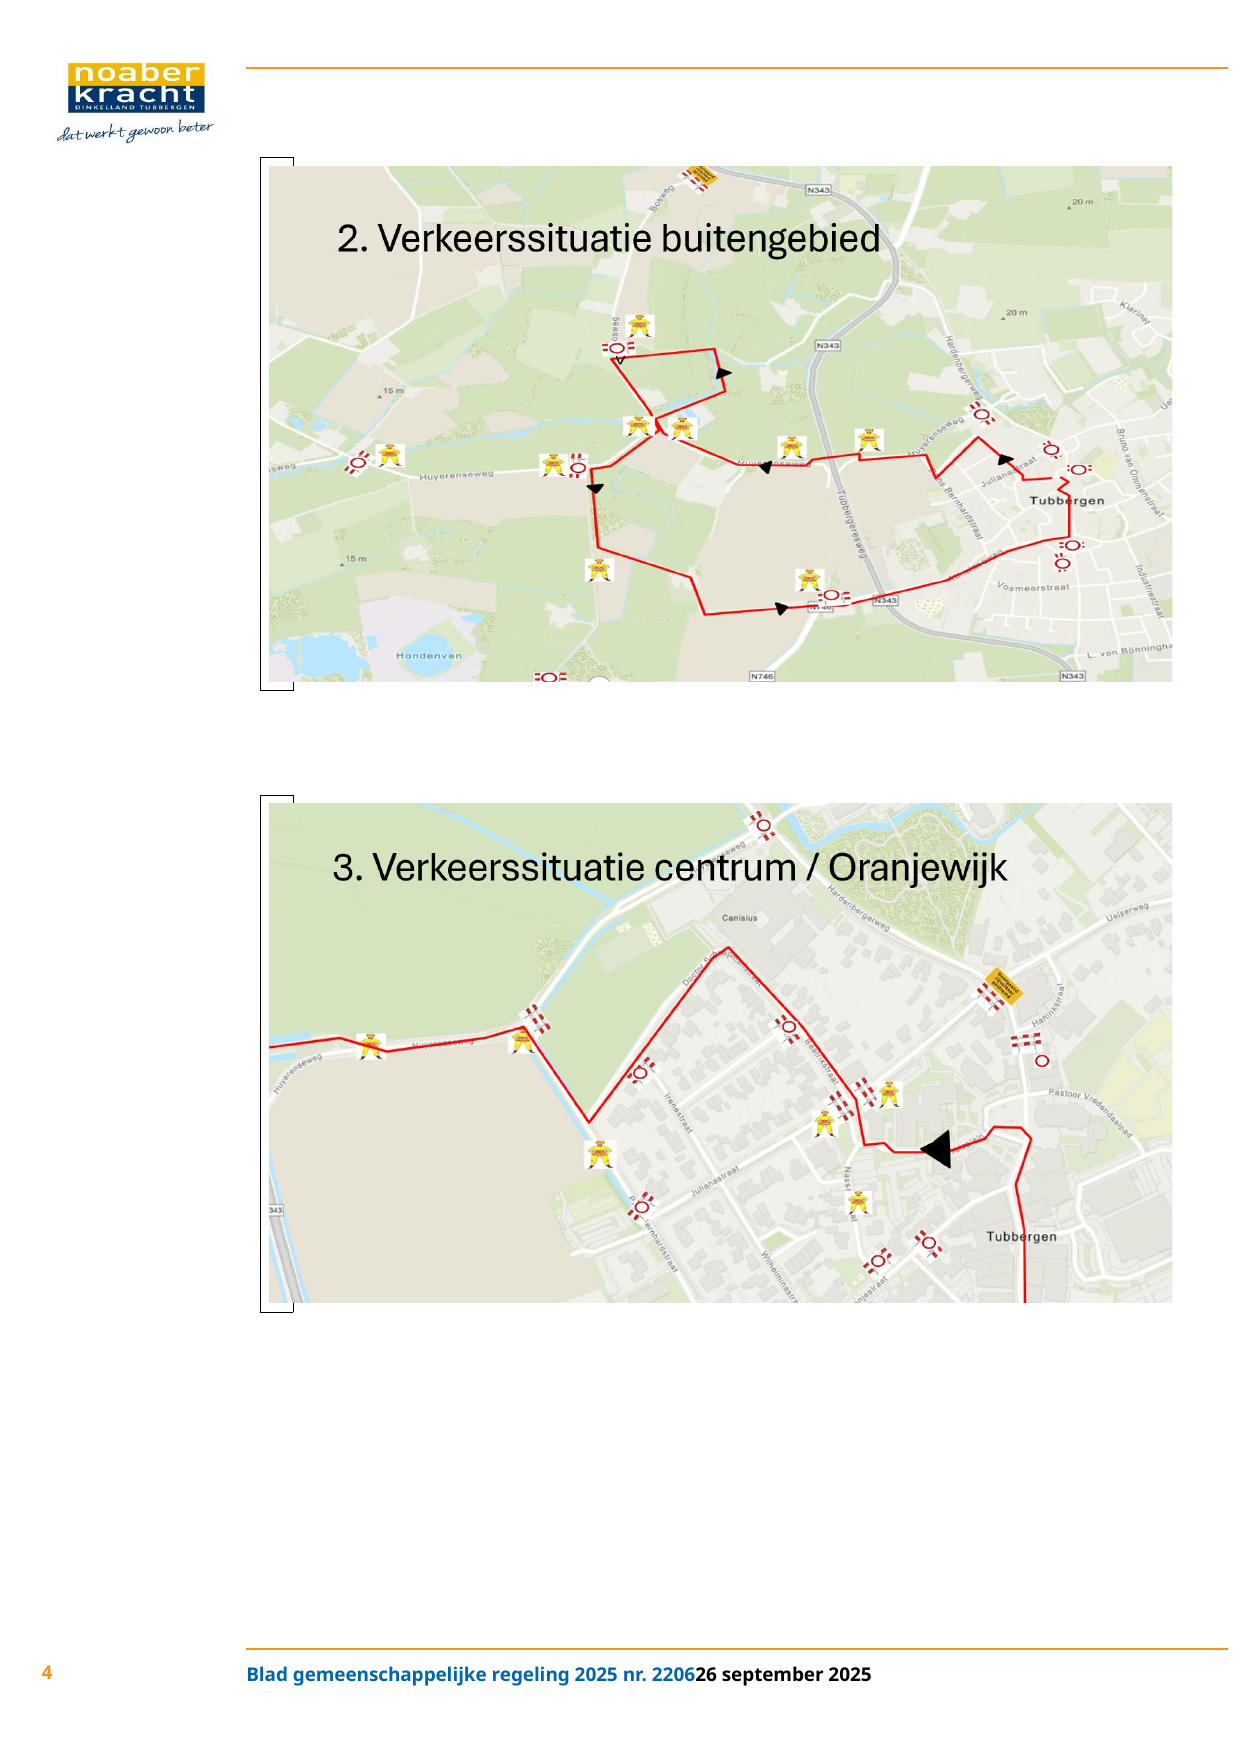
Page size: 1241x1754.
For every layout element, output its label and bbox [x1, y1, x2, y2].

picture [268, 803, 1173, 1303]
picture [41, 47, 231, 172]
picture [268, 166, 1173, 682]
